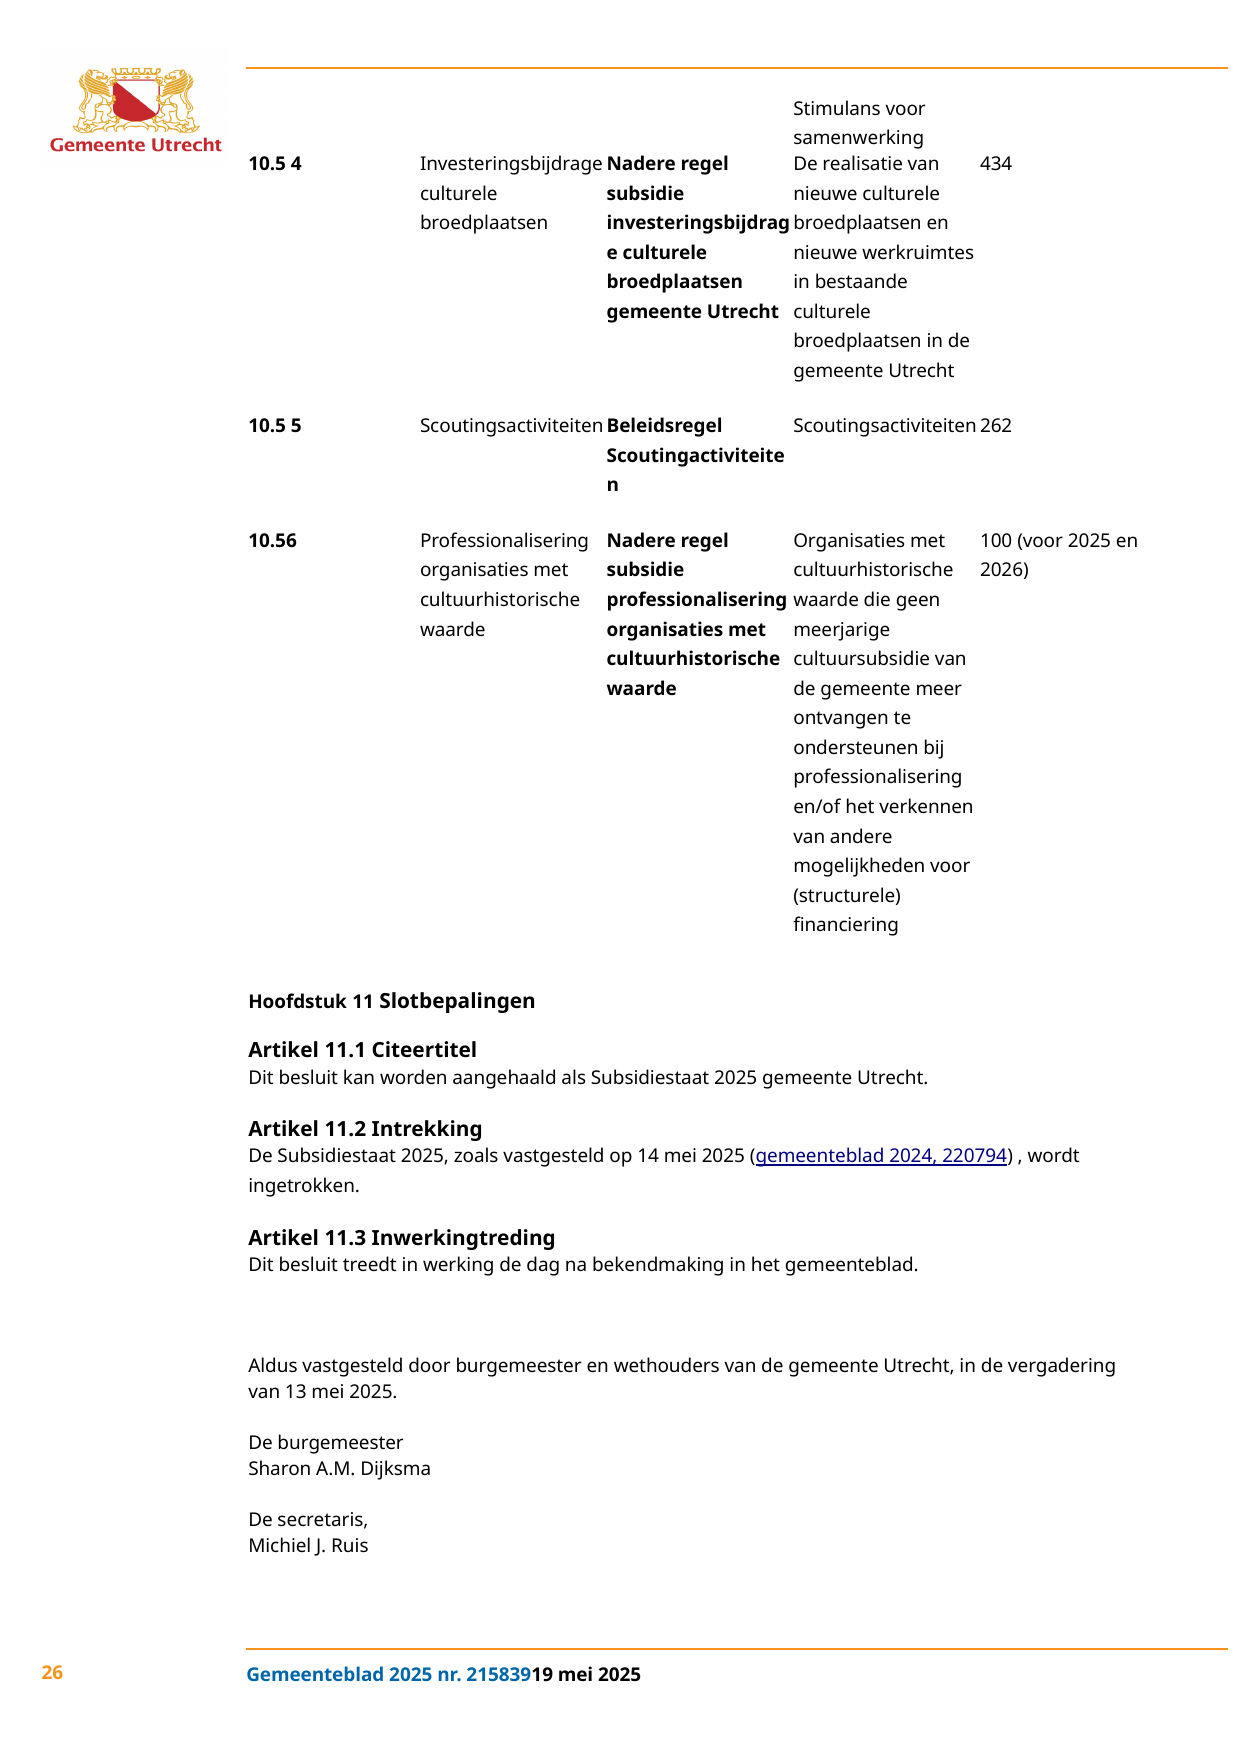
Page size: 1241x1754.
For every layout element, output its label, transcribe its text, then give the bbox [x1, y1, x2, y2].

table_cell Organisaties met cultuurhistorische waarde die geen meerjarige cultuursubsidie van de gemeente meer ontvangen te ondersteunen bij professionalisering en/of het verkennen van andere mogelijkheden voor (structurele) financiering [793, 527, 980, 937]
table_cell Nadere regel subsidie investeringsbijdrage culturele broedplaatsen gemeente Utrecht [606, 150, 793, 412]
text Artikel 11.3 Inwerkingtreding [248, 1223, 1152, 1251]
table_cell Beleidsregel Scoutingactiviteiten [606, 413, 793, 527]
table_cell Professionalisering organisaties met cultuurhistorische waarde [420, 527, 606, 937]
text Aldus vastgesteld door burgemeester en wethouders van de gemeente Utrecht, in de vergadering van 13 mei 2025. [248, 1352, 1152, 1403]
text Hoofdstuk 11 Slotbepalingen [248, 986, 1152, 1014]
text Michiel J. Ruis [248, 1532, 1152, 1558]
text De Subsidiestaat 2025, zoals vastgesteld op 14 mei 2025 (gemeenteblad 2024, 220794) , wordt ingetrokken. [248, 1143, 1152, 1198]
table_cell Scoutingsactiviteiten [420, 413, 606, 527]
table_cell 10.5 5 [248, 413, 420, 527]
table_cell 10.56 [248, 527, 420, 937]
text De burgemeester [248, 1429, 1152, 1455]
table_cell [248, 95, 420, 150]
text Dit besluit kan worden aangehaald als Subsidiestaat 2025 gemeente Utrecht. [248, 1064, 1152, 1089]
table_cell 262 [980, 413, 1152, 527]
text Artikel 11.1 Citeertitel [248, 1035, 1152, 1064]
table_cell Stimulans voor samenwerking [793, 95, 980, 150]
table_cell 10.5 4 [248, 150, 420, 412]
text Artikel 11.2 Intrekking [248, 1114, 1152, 1143]
table_cell [980, 95, 1152, 150]
table_cell 434 [980, 150, 1152, 412]
text De secretaris, [248, 1506, 1152, 1532]
table_cell 100 (voor 2025 en 2026) [980, 527, 1152, 937]
table_cell [420, 95, 606, 150]
picture [41, 47, 231, 172]
table_cell De realisatie van nieuwe culturele broedplaatsen en nieuwe werkruimtes in bestaande culturele broedplaatsen in de gemeente Utrecht [793, 150, 980, 412]
table_cell [606, 95, 793, 150]
table_cell Nadere regel subsidie professionalisering organisaties met cultuurhistorische waarde [606, 527, 793, 937]
text Sharon A.M. Dijksma [248, 1455, 1152, 1481]
text Dit besluit treedt in werking de dag na bekendmaking in het gemeenteblad. [248, 1251, 1152, 1277]
table_cell Investeringsbijdrage culturele broedplaatsen [420, 150, 606, 412]
table_cell Scoutingsactiviteiten [793, 413, 980, 527]
